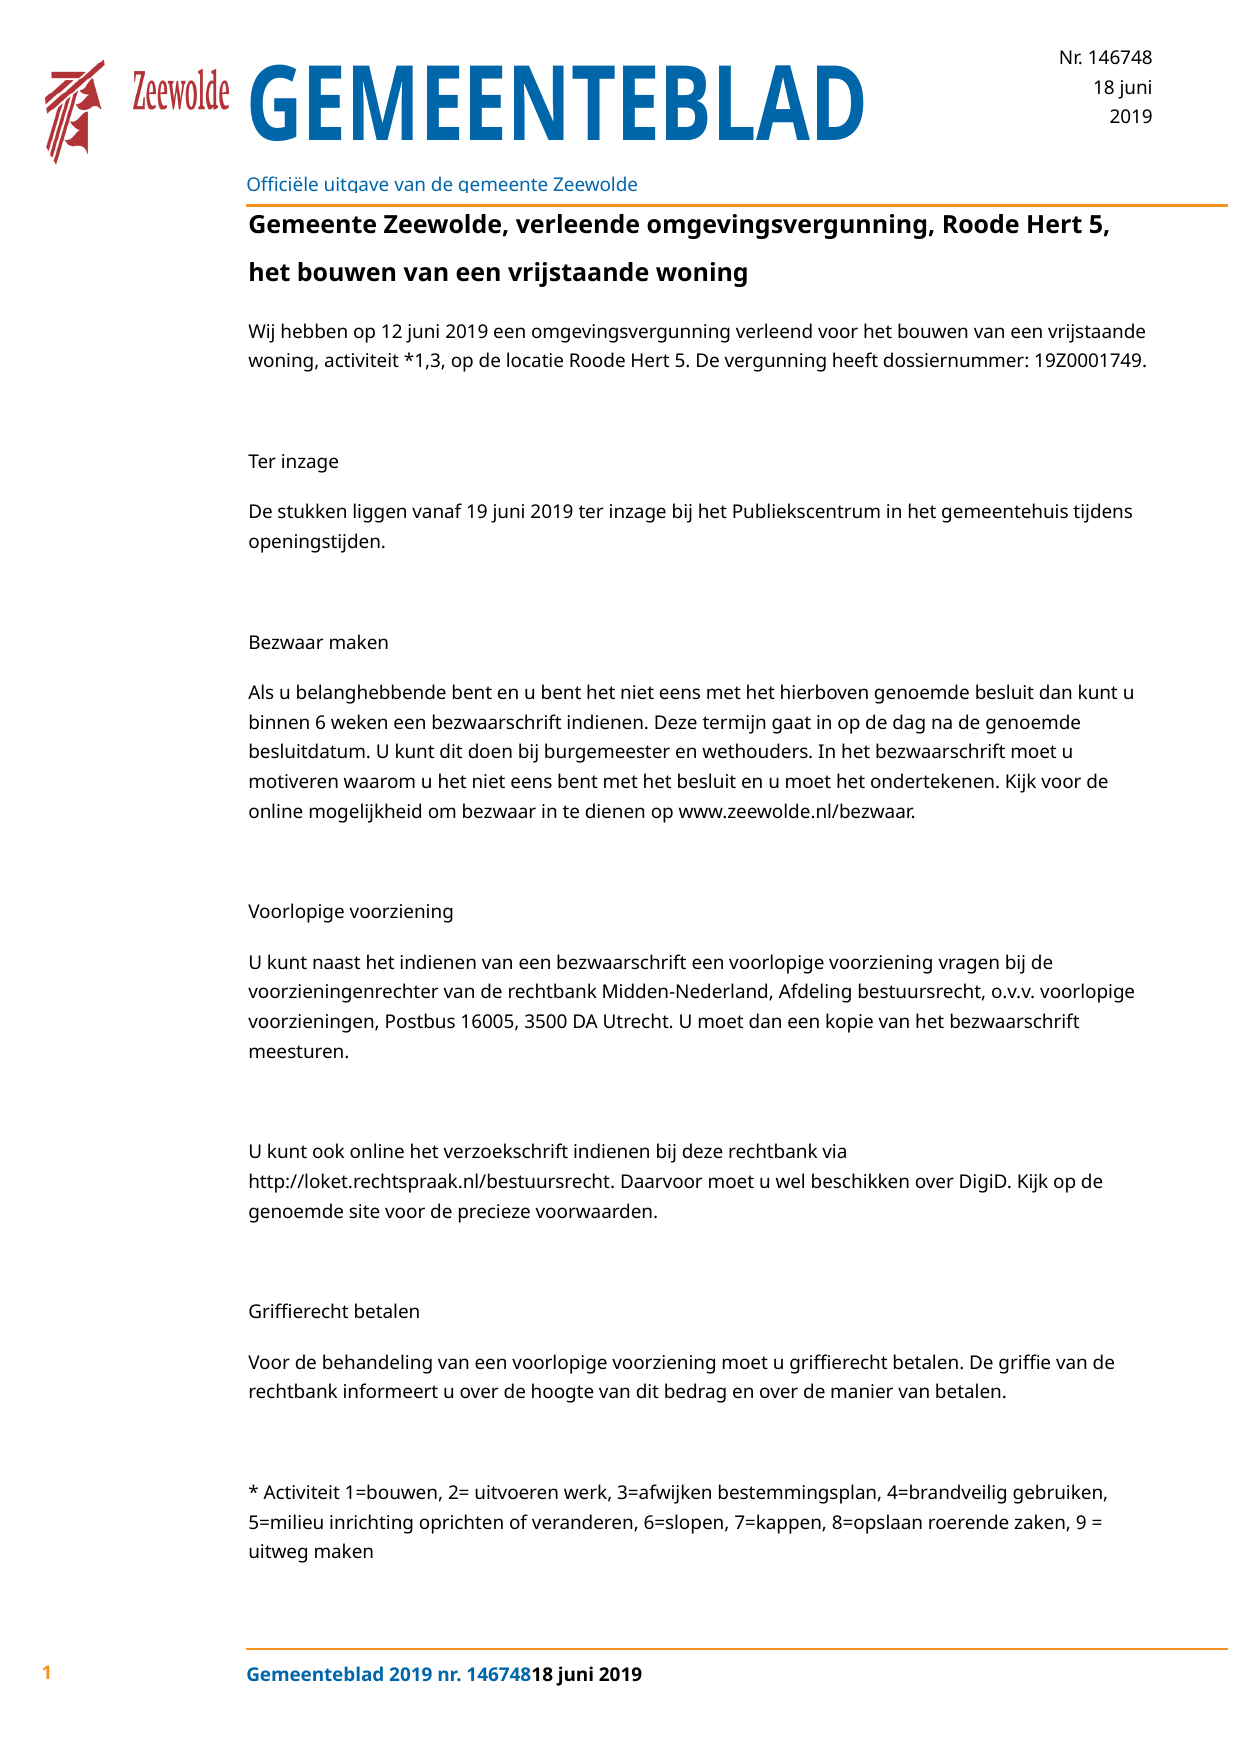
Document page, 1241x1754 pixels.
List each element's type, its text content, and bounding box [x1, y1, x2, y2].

text U kunt naast het indienen van een bezwaarschrift een voorlopige voorziening vragen bij de voorzieningenrechter van de rechtbank Midden-Nederland, Afdeling bestuursrecht, o.v.v. voorlopige voorzieningen, Postbus 16005, 3500 DA Utrecht. U moet dan een kopie van het bezwaarschrift meesturen. [248, 949, 1152, 1064]
text Gemeente Zeewolde, verleende omgevingsvergunning, Roode Hert 5, het bouwen van een vrijstaande woning [248, 207, 1152, 288]
text De stukken liggen vanaf 19 juni 2019 ter inzage bij het Publiekscentrum in het gemeentehuis tijdens openingstijden. [248, 499, 1152, 554]
text U kunt ook online het verzoekschrift indienen bij deze rechtbank via http://loket.rechtspraak.nl/bestuursrecht. Daarvoor moet u wel beschikken over DigiD. Kijk op de genoemde site voor de precieze voorwaarden. [248, 1139, 1152, 1224]
text Ter inzage [248, 448, 1152, 474]
text Als u belanghebbende bent en u bent het niet eens met het hierboven genoemde besluit dan kunt u binnen 6 weken een bezwaarschrift indienen. Deze termijn gaat in op de dag na de genoemde besluitdatum. U kunt dit doen bij burgemeester en wethouders. In het bezwaarschrift moet u motiveren waarom u het niet eens bent met het besluit en u moet het ondertekenen. Kijk voor de online mogelijkheid om bezwaar in te dienen op www.zeewolde.nl/bezwaar. [248, 679, 1152, 824]
text Wij hebben op 12 juni 2019 een omgevingsvergunning verleend voor het bouwen van een vrijstaande woning, activiteit *1,3, op de locatie Roode Hert 5. De vergunning heeft dossiernummer: 19Z0001749. [248, 318, 1152, 373]
text Voorlopige voorziening [248, 899, 1152, 924]
text Griffierecht betalen [248, 1299, 1152, 1324]
text Voor de behandeling van een voorlopige voorziening moet u griffierecht betalen. De griffie van de rechtbank informeert u over de hoogte van dit bedrag en over de manier van betalen. [248, 1349, 1152, 1404]
picture [41, 47, 231, 172]
text Bezwaar maken [248, 629, 1152, 655]
text * Activiteit 1=bouwen, 2= uitvoeren werk, 3=afwijken bestemmingsplan, 4=brandveilig gebruiken, 5=milieu inrichting oprichten of veranderen, 6=slopen, 7=kappen, 8=opslaan roerende zaken, 9 = uitweg maken [248, 1479, 1152, 1564]
